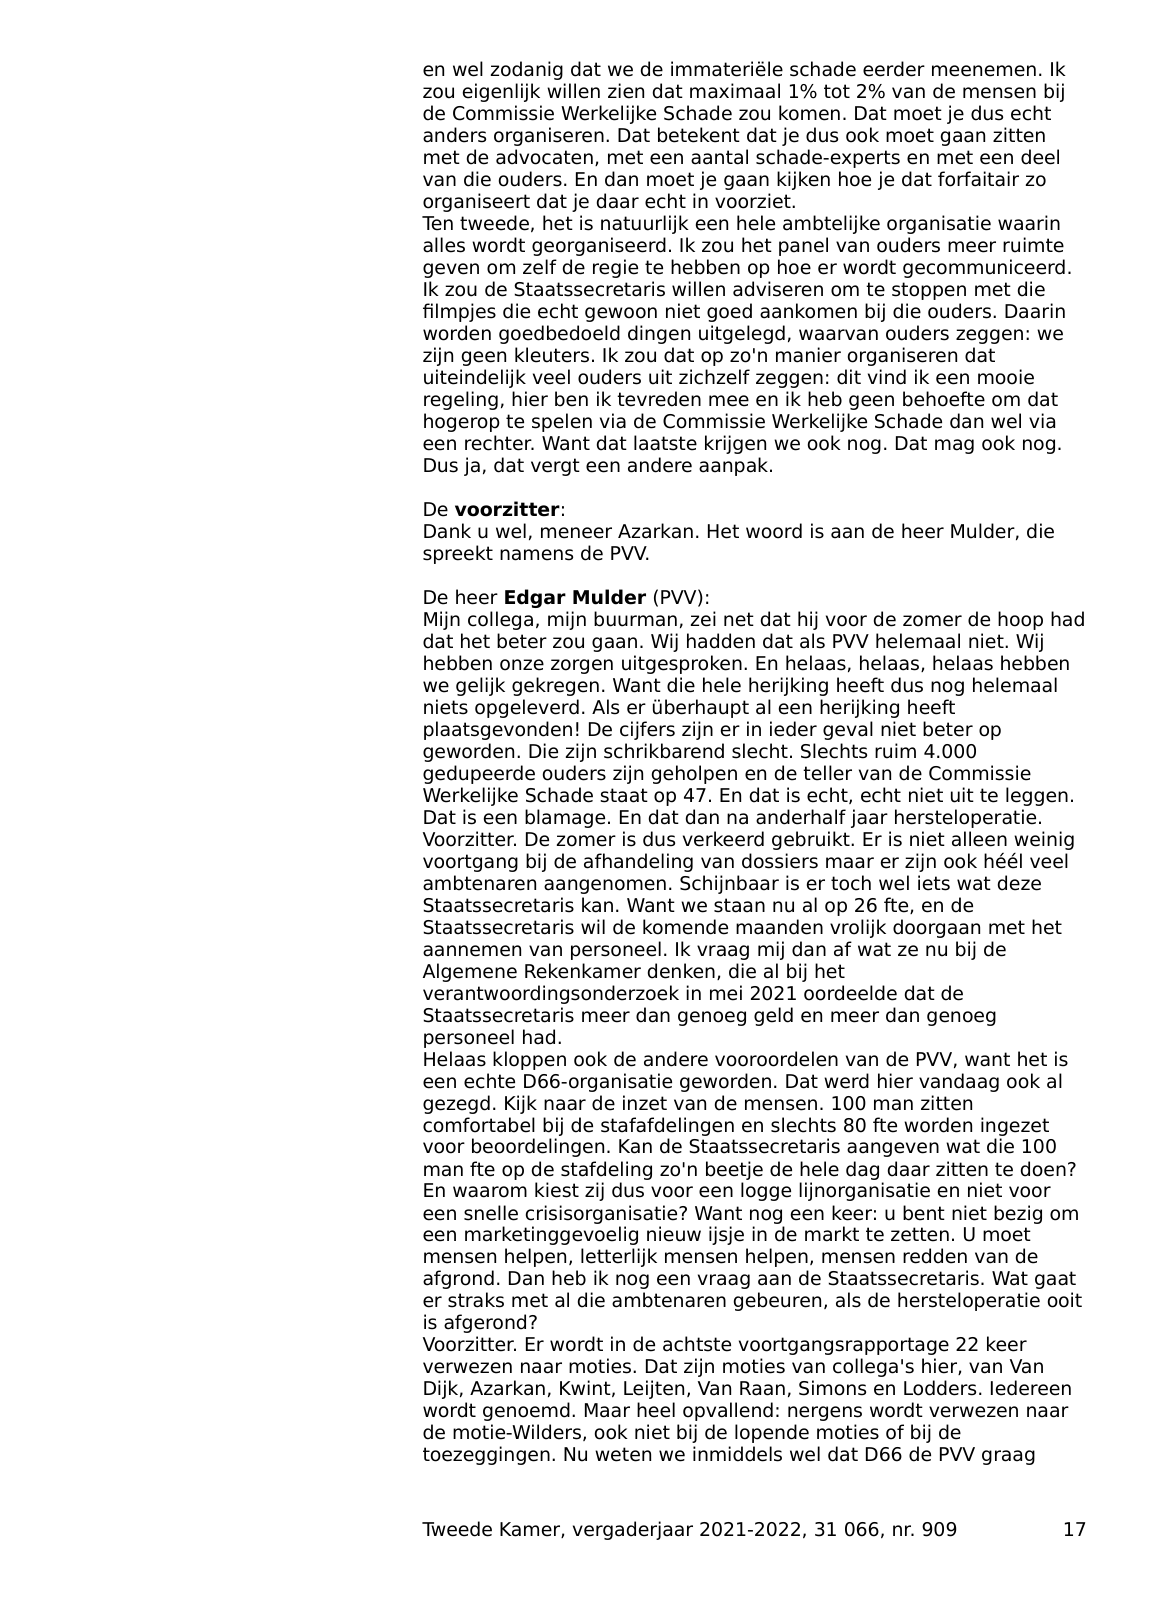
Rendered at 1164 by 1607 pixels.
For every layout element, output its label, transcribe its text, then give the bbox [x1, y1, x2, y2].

text Ten tweede, het is natuurlijk een hele ambtelijke organisatie waarin alles wordt georganiseerd. Ik zou het panel van ouders meer ruimte geven om zelf de regie te hebben op hoe er wordt gecommuniceerd. Ik zou de Staatssecretaris willen adviseren om te stoppen met die filmpjes die echt gewoon niet goed aankomen bij die ouders. Daarin worden goedbedoeld dingen uitgelegd, waarvan ouders zeggen: we zijn geen kleuters. Ik zou dat op zo'n manier organiseren dat uiteindelijk veel ouders uit zichzelf zeggen: dit vind ik een mooie regeling, hier ben ik tevreden mee en ik heb geen behoefte om dat hogerop te spelen via de Commissie Werkelijke Schade dan wel via een rechter. Want dat laatste krijgen we ook nog. Dat mag ook nog. Dus ja, dat vergt een andere aanpak. [422, 213, 1087, 477]
text De voorzitter: [422, 499, 1087, 521]
text Voorzitter. Er wordt in de achtste voortgangsrapportage 22 keer verwezen naar moties. Dat zijn moties van collega's hier, van Van Dijk, Azarkan, Kwint, Leijten, Van Raan, Simons en Lodders. Iedereen wordt genoemd. Maar heel opvallend: nergens wordt verwezen naar de motie-Wilders, ook niet bij de lopende moties of bij de toezeggingen. Nu weten we inmiddels wel dat D66 de PVV graag [422, 1334, 1087, 1466]
text De heer Edgar Mulder (PVV): [422, 587, 1087, 609]
text en wel zodanig dat we de immateriële schade eerder meenemen. Ik zou eigenlijk willen zien dat maximaal 1% tot 2% van de mensen bij de Commissie Werkelijke Schade zou komen. Dat moet je dus echt anders organiseren. Dat betekent dat je dus ook moet gaan zitten met de advocaten, met een aantal schade-experts en met een deel van die ouders. En dan moet je gaan kijken hoe je dat forfaitair zo organiseert dat je daar echt in voorziet. [422, 59, 1087, 213]
text Helaas kloppen ook de andere vooroordelen van de PVV, want het is een echte D66-organisatie geworden. Dat werd hier vandaag ook al gezegd. Kijk naar de inzet van de mensen. 100 man zitten comfortabel bij de stafafdelingen en slechts 80 fte worden ingezet voor beoordelingen. Kan de Staatssecretaris aangeven wat die 100 man fte op de stafdeling zo'n beetje de hele dag daar zitten te doen? En waarom kiest zij dus voor een logge lijnorganisatie en niet voor een snelle crisisorganisatie? Want nog een keer: u bent niet bezig om een marketinggevoelig nieuw ijsje in de markt te zetten. U moet mensen helpen, letterlijk mensen helpen, mensen redden van de afgrond. Dan heb ik nog een vraag aan de Staatssecretaris. Wat gaat er straks met al die ambtenaren gebeuren, als de hersteloperatie ooit is afgerond? [422, 1048, 1087, 1334]
text Voorzitter. De zomer is dus verkeerd gebruikt. Er is niet alleen weinig voortgang bij de afhandeling van dossiers maar er zijn ook héél veel ambtenaren aangenomen. Schijnbaar is er toch wel iets wat deze Staatssecretaris kan. Want we staan nu al op 26 fte, en de Staatssecretaris wil de komende maanden vrolijk doorgaan met het aannemen van personeel. Ik vraag mij dan af wat ze nu bij de Algemene Rekenkamer denken, die al bij het verantwoordingsonderzoek in mei 2021 oordeelde dat de Staatssecretaris meer dan genoeg geld en meer dan genoeg personeel had. [422, 829, 1087, 1048]
text Mijn collega, mijn buurman, zei net dat hij voor de zomer de hoop had dat het beter zou gaan. Wij hadden dat als PVV helemaal niet. Wij hebben onze zorgen uitgesproken. En helaas, helaas, helaas hebben we gelijk gekregen. Want die hele herijking heeft dus nog helemaal niets opgeleverd. Als er überhaupt al een herijking heeft plaatsgevonden! De cijfers zijn er in ieder geval niet beter op geworden. Die zijn schrikbarend slecht. Slechts ruim 4.000 gedupeerde ouders zijn geholpen en de teller van de Commissie Werkelijke Schade staat op 47. En dat is echt, echt niet uit te leggen. Dat is een blamage. En dat dan na anderhalf jaar hersteloperatie. [422, 609, 1087, 829]
text Dank u wel, meneer Azarkan. Het woord is aan de heer Mulder, die spreekt namens de PVV. [422, 521, 1087, 565]
